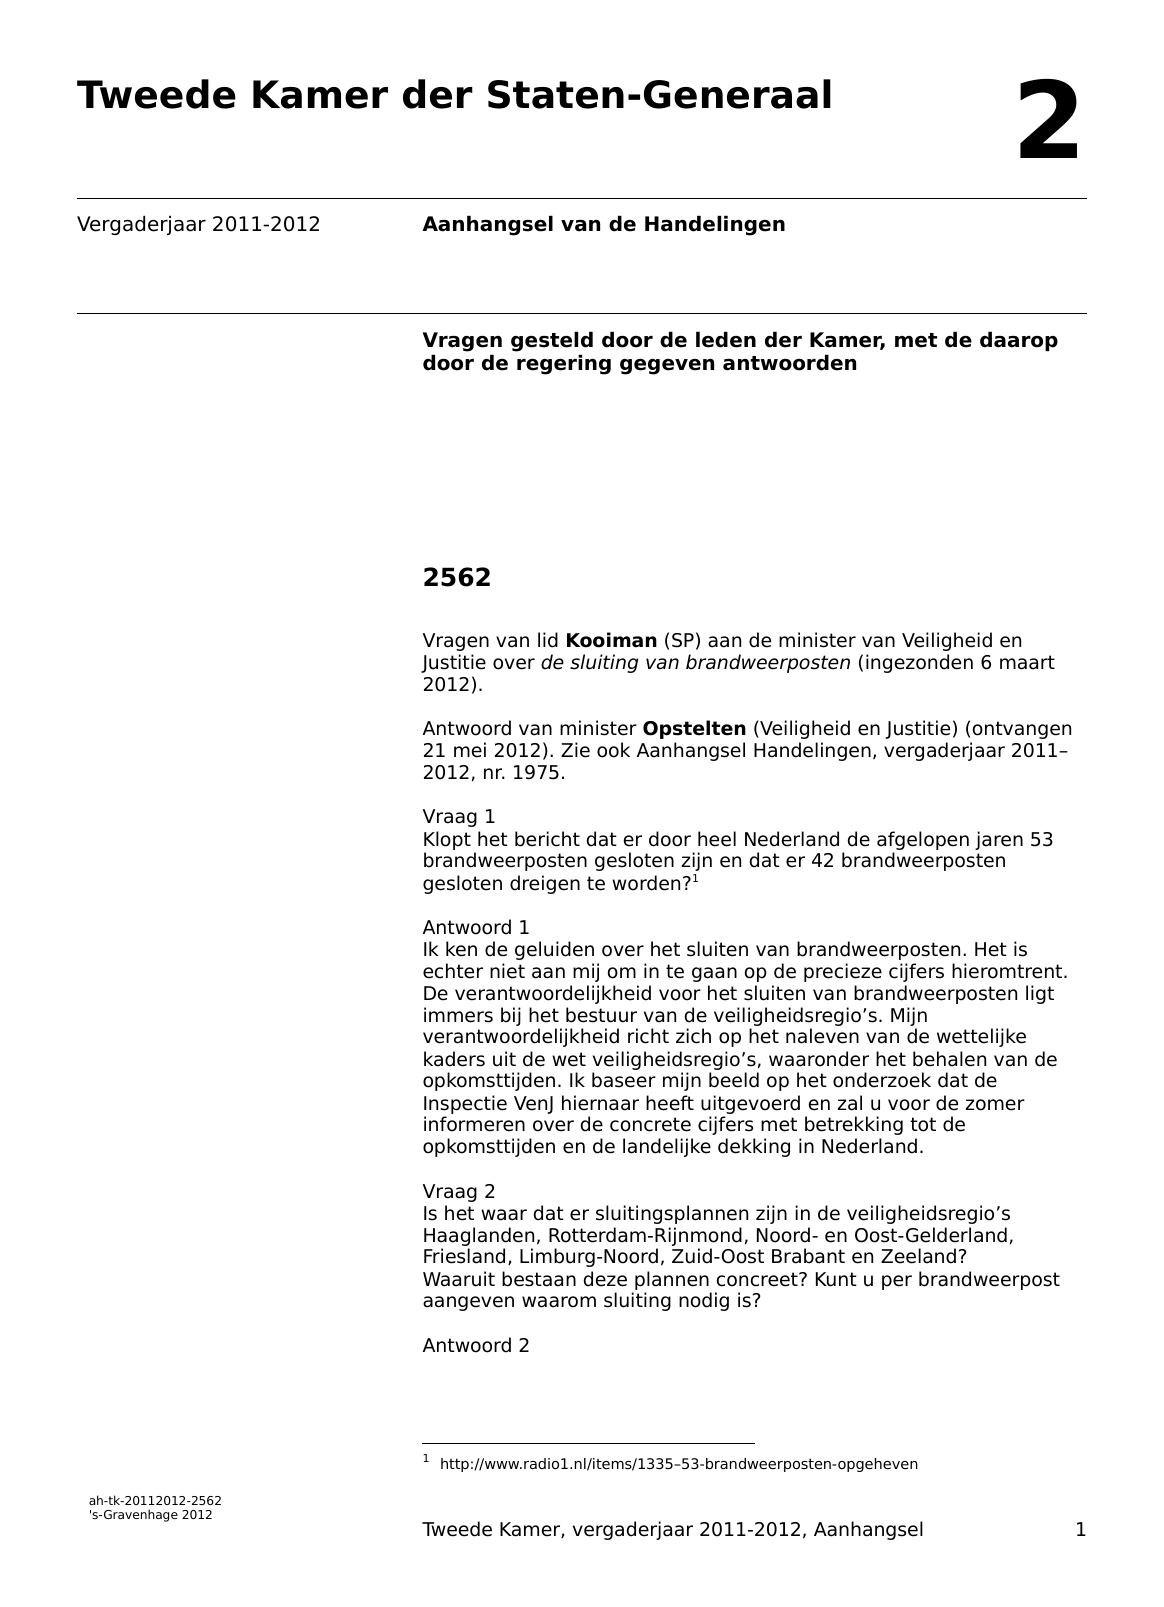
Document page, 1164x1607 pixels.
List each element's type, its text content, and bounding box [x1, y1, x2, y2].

table_header Tweede Kamer der Staten-Generaal [77, 59, 886, 198]
text ah-tk-20112012-2562 [88, 1494, 323, 1508]
table_cell Aanhangsel van de Handelingen [422, 199, 1087, 313]
text Antwoord 1 [422, 917, 1087, 938]
table_cell Vragen gesteld door de leden der Kamer, met de daarop door de regering gegeven antwoorden [422, 314, 1087, 375]
text Vragen van lid Kooiman (SP) aan de minister van Veiligheid en Justitie over de sluiting van brandweerposten (ingezonden 6 maart 2012). [422, 630, 1087, 696]
text Is het waar dat er sluitingsplannen zijn in de veiligheidsregio’s Haaglanden, Rotterdam-Rijnmond, Noord- en Oost-Gelderland, Friesland, Limburg-Noord, Zuid-Oost Brabant en Zeeland? [422, 1202, 1087, 1268]
text http://www.radio1.nl/items/1335–53-brandweerposten-opgeheven [422, 1452, 1087, 1474]
table_cell Vergaderjaar 2011-2012 [77, 199, 422, 313]
text 's-Gravenhage 2012 [88, 1508, 323, 1522]
text Waaruit bestaan deze plannen concreet? Kunt u per brandweerpost aangeven waarom sluiting nodig is? [422, 1268, 1087, 1312]
text 2562 [422, 563, 1087, 592]
text Ik ken de geluiden over het sluiten van brandweerposten. Het is echter niet aan mij om in te gaan op de precieze cijfers hieromtrent. De verantwoordelijkheid voor het sluiten van brandweerposten ligt immers bij het bestuur van de veiligheidsregio’s. Mijn verantwoordelijkheid richt zich op het naleven van de wettelijke kaders uit de wet veiligheidsregio’s, waaronder het behalen van de opkomsttijden. Ik baseer mijn beeld op het onderzoek dat de Inspectie VenJ hiernaar heeft uitgevoerd en zal u voor de zomer informeren over de concrete cijfers met betrekking tot de opkomsttijden en de landelijke dekking in Nederland. [422, 938, 1087, 1158]
table_header 2 [886, 59, 1087, 198]
table_cell [77, 314, 422, 375]
text Antwoord 2 [422, 1334, 1087, 1357]
text Vraag 1 [422, 806, 1087, 828]
text Klopt het bericht dat er door heel Nederland de afgelopen jaren 53 brandweerposten gesloten zijn en dat er 42 brandweerposten gesloten dreigen te worden? [422, 828, 1087, 894]
text Antwoord van minister Opstelten (Veiligheid en Justitie) (ontvangen 21 mei 2012). Zie ook Aanhangsel Handelingen, vergaderjaar 2011–2012, nr. 1975. [422, 718, 1087, 784]
text Vraag 2 [422, 1181, 1087, 1202]
